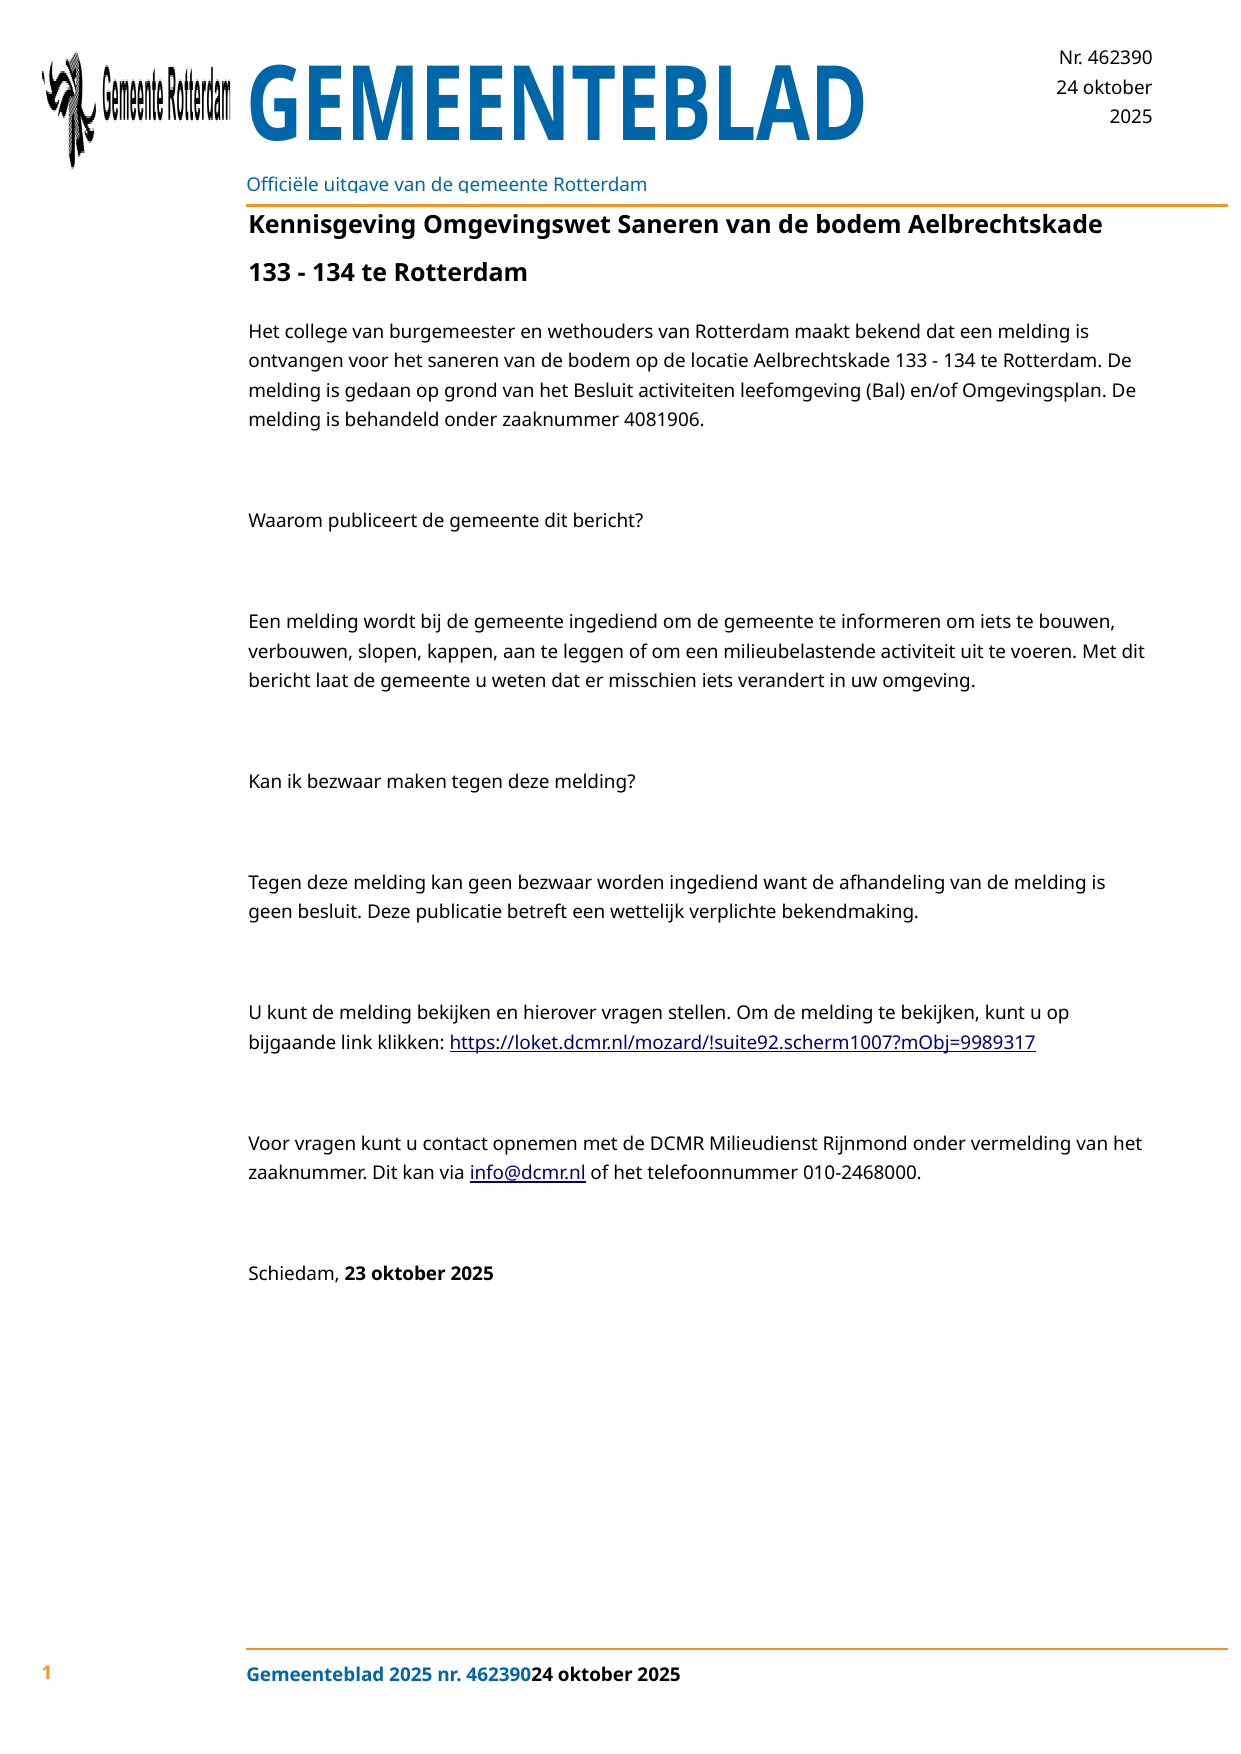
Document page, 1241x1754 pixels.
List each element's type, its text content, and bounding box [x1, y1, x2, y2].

text Een melding wordt bij de gemeente ingediend om de gemeente te informeren om iets te bouwen, verbouwen, slopen, kappen, aan te leggen of om een milieubelastende activiteit uit te voeren. Met dit bericht laat de gemeente u weten dat er misschien iets verandert in uw omgeving. [248, 608, 1152, 693]
text Kan ik bezwaar maken tegen deze melding? [248, 768, 1152, 794]
text Schiedam, 23 oktober 2025 [248, 1260, 1152, 1286]
text Tegen deze melding kan geen bezwaar worden ingediend want de afhandeling van de melding is geen besluit. Deze publicatie betreft een wettelijk verplichte bekendmaking. [248, 869, 1152, 924]
text Voor vragen kunt u contact opnemen met de DCMR Milieudienst Rijnmond onder vermelding van het zaaknummer. Dit kan via info@dcmr.nl of het telefoonnummer 010-2468000. [248, 1130, 1152, 1185]
text Het college van burgemeester en wethouders van Rotterdam maakt bekend dat een melding is ontvangen voor het saneren van de bodem op de locatie Aelbrechtskade 133 - 134 te Rotterdam. De melding is gedaan op grond van het Besluit activiteiten leefomgeving (Bal) en/of Omgevingsplan. De melding is behandeld onder zaaknummer 4081906. [248, 318, 1152, 432]
text U kunt de melding bekijken en hierover vragen stellen. Om de melding te bekijken, kunt u op bijgaande link klikken: https://loket.dcmr.nl/mozard/!suite92.scherm1007?mObj=9989317 [248, 999, 1152, 1055]
text Kennisgeving Omgevingswet Saneren van de bodem Aelbrechtskade 133 - 134 te Rotterdam [248, 207, 1152, 288]
text Waarom publiceert de gemeente dit bericht? [248, 507, 1152, 533]
picture [41, 47, 231, 172]
